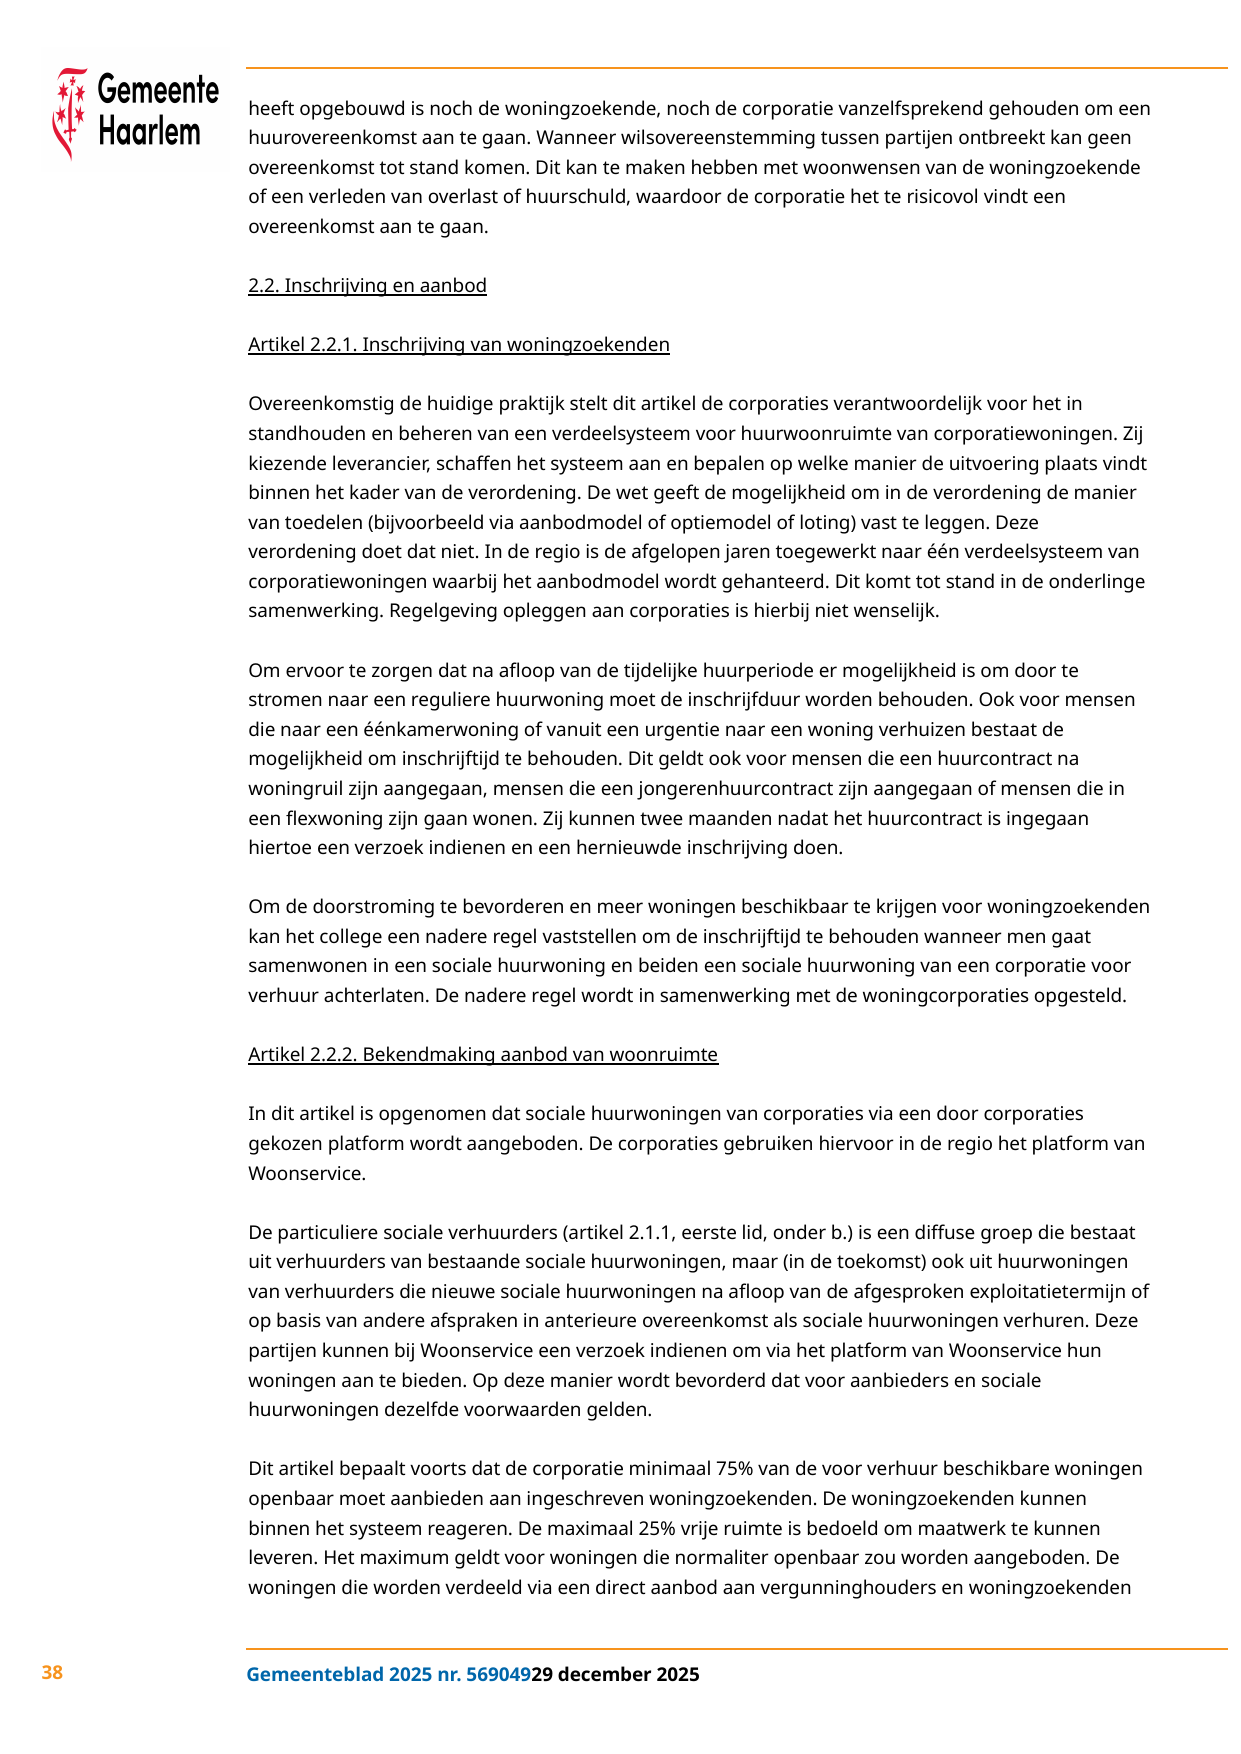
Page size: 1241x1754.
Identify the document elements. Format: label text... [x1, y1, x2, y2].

text Artikel 2.2.2. Bekendmaking aanbod van woonruimte [248, 1041, 1152, 1067]
text heeft opgebouwd is noch de woningzoekende, noch de corporatie vanzelfsprekend gehouden om een huurovereenkomst aan te gaan. Wanneer wilsovereenstemming tussen partijen ontbreekt kan geen overeenkomst tot stand komen. Dit kan te maken hebben met woonwensen van de woningzoekende of een verleden van overlast of huurschuld, waardoor de corporatie het te risicovol vindt een overeenkomst aan te gaan. [248, 95, 1152, 239]
picture [41, 47, 231, 172]
text Artikel 2.2.1. Inschrijving van woningzoekenden [248, 331, 1152, 357]
text Om de doorstroming te bevorderen en meer woningen beschikbaar te krijgen voor woningzoekenden kan het college een nadere regel vaststellen om de inschrijftijd te behouden wanneer men gaat samenwonen in een sociale huurwoning en beiden een sociale huurwoning van een corporatie voor verhuur achterlaten. De nadere regel wordt in samenwerking met de woningcorporaties opgesteld. [248, 893, 1152, 1008]
text De particuliere sociale verhuurders (artikel 2.1.1, eerste lid, onder b.) is een diffuse groep die bestaat uit verhuurders van bestaande sociale huurwoningen, maar (in de toekomst) ook uit huurwoningen van verhuurders die nieuwe sociale huurwoningen na afloop van de afgesproken exploitatietermijn of op basis van andere afspraken in anterieure overeenkomst als sociale huurwoningen verhuren. Deze partijen kunnen bij Woonservice een verzoek indienen om via het platform van Woonservice hun woningen aan te bieden. Op deze manier wordt bevorderd dat voor aanbieders en sociale huurwoningen dezelfde voorwaarden gelden. [248, 1219, 1152, 1422]
text Dit artikel bepaalt voorts dat de corporatie minimaal 75% van de voor verhuur beschikbare woningen openbaar moet aanbieden aan ingeschreven woningzoekenden. De woningzoekenden kunnen binnen het systeem reageren. De maximaal 25% vrije ruimte is bedoeld om maatwerk te kunnen leveren. Het maximum geldt voor woningen die normaliter openbaar zou worden aangeboden. De woningen die worden verdeeld via een direct aanbod aan vergunninghouders en woningzoekenden [248, 1456, 1152, 1600]
text In dit artikel is opgenomen dat sociale huurwoningen van corporaties via een door corporaties gekozen platform wordt aangeboden. De corporaties gebruiken hiervoor in de regio het platform van Woonservice. [248, 1101, 1152, 1186]
text Om ervoor te zorgen dat na afloop van de tijdelijke huurperiode er mogelijkheid is om door te stromen naar een reguliere huurwoning moet de inschrijfduur worden behouden. Ook voor mensen die naar een éénkamerwoning of vanuit een urgentie naar een woning verhuizen bestaat de mogelijkheid om inschrijftijd te behouden. Dit geldt ook voor mensen die een huurcontract na woningruil zijn aangegaan, mensen die een jongerenhuurcontract zijn aangegaan of mensen die in een flexwoning zijn gaan wonen. Zij kunnen twee maanden nadat het huurcontract is ingegaan hiertoe een verzoek indienen en een hernieuwde inschrijving doen. [248, 657, 1152, 860]
text 2.2. Inschrijving en aanbod [248, 272, 1152, 298]
text Overeenkomstig de huidige praktijk stelt dit artikel de corporaties verantwoordelijk voor het in standhouden en beheren van een verdeelsysteem voor huurwoonruimte van corporatiewoningen. Zij kiezende leverancier, schaffen het systeem aan en bepalen op welke manier de uitvoering plaats vindt binnen het kader van de verordening. De wet geeft de mogelijkheid om in de verordening de manier van toedelen (bijvoorbeeld via aanbodmodel of optiemodel of loting) vast te leggen. Deze verordening doet dat niet. In de regio is de afgelopen jaren toegewerkt naar één verdeelsysteem van corporatiewoningen waarbij het aanbodmodel wordt gehanteerd. Dit komt tot stand in de onderlinge samenwerking. Regelgeving opleggen aan corporaties is hierbij niet wenselijk. [248, 391, 1152, 623]
